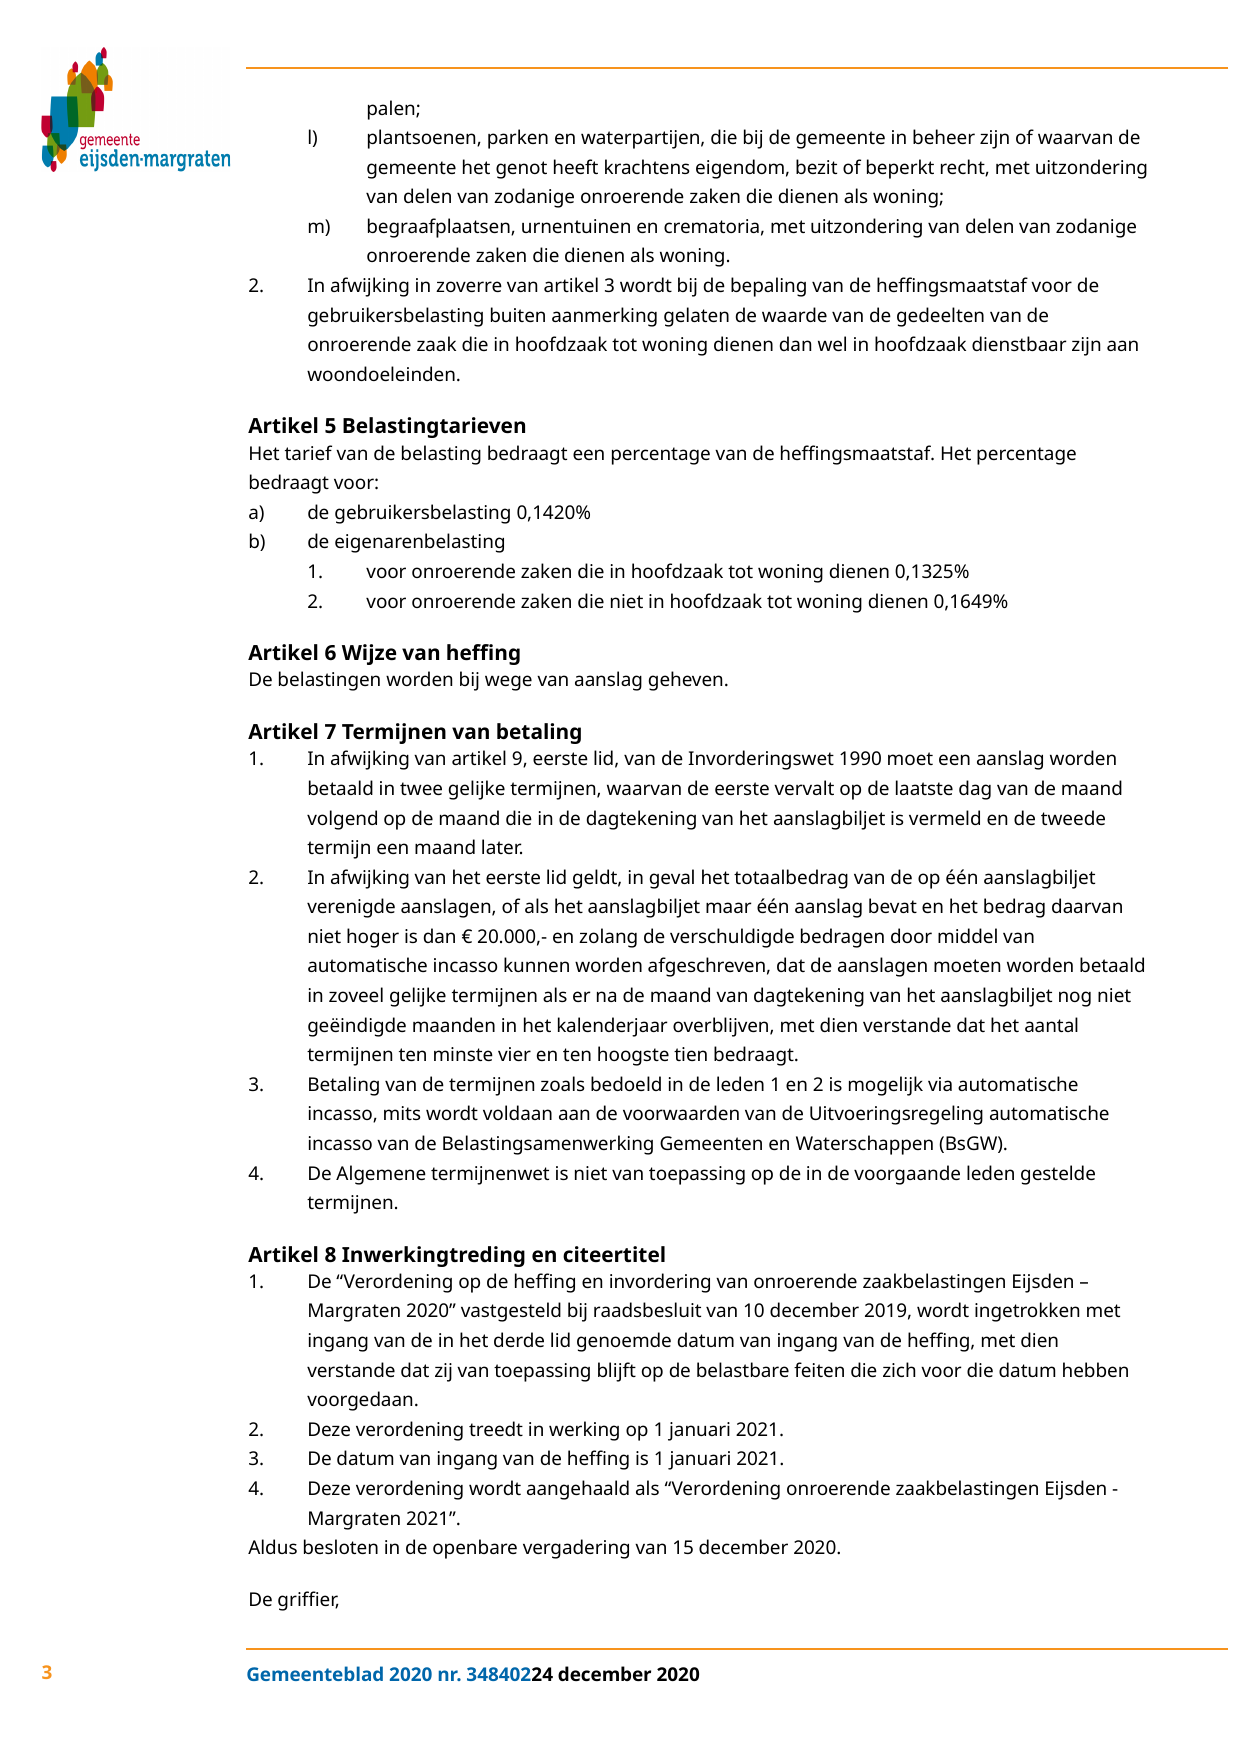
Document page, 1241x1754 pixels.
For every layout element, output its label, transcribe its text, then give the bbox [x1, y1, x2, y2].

picture [41, 47, 231, 172]
text De belastingen worden bij wege van aanslag geheven. [248, 667, 1152, 692]
text Artikel 7 Termijnen van betaling [248, 717, 1152, 746]
list de gebruikersbelasting 0,1420% [248, 499, 1152, 525]
list De datum van ingang van de heffing is 1 januari 2021. [248, 1446, 1152, 1471]
list De Algemene termijnenwet is niet van toepassing op de in de voorgaande leden gestelde termijnen. [248, 1160, 1152, 1215]
list de eigenarenbelasting [248, 529, 1152, 554]
text Artikel 5 Belastingtarieven [248, 411, 1152, 440]
list In afwijking in zoverre van artikel 3 wordt bij de bepaling van de heffingsmaatstaf voor de gebruikersbelasting buiten aanmerking gelaten de waarde van de gedeelten van de onroerende zaak die in hoofdzaak tot woning dienen dan wel in hoofdzaak dienstbaar zijn aan woondoeleinden. [248, 272, 1152, 387]
list Deze verordening treedt in werking op 1 januari 2021. [248, 1416, 1152, 1442]
list palen; [307, 95, 1152, 121]
list voor onroerende zaken die niet in hoofdzaak tot woning dienen 0,1649% [307, 588, 1152, 613]
list De “Verordening op de heffing en invordering van onroerende zaakbelastingen Eijsden – Margraten 2020” vastgesteld bij raadsbesluit van 10 december 2019, wordt ingetrokken met ingang van de in het derde lid genoemde datum van ingang van de heffing, met dien verstande dat zij van toepassing blijft op de belastbare feiten die zich voor die datum hebben voorgedaan. [248, 1268, 1152, 1412]
list begraafplaatsen, urnentuinen en crematoria, met uitzondering van delen van zodanige onroerende zaken die dienen als woning. [307, 213, 1152, 268]
list Deze verordening wordt aangehaald als “Verordening onroerende zaakbelastingen Eijsden - Margraten 2021”. [248, 1475, 1152, 1531]
list In afwijking van het eerste lid geldt, in geval het totaalbedrag van de op één aanslagbiljet verenigde aanslagen, of als het aanslagbiljet maar één aanslag bevat en het bedrag daarvan niet hoger is dan € 20.000,- en zolang de verschuldigde bedragen door middel van automatische incasso kunnen worden afgeschreven, dat de aanslagen moeten worden betaald in zoveel gelijke termijnen als er na de maand van dagtekening van het aanslagbiljet nog niet geëindigde maanden in het kalenderjaar overblijven, met dien verstande dat het aantal termijnen ten minste vier en ten hoogste tien bedraagt. [248, 864, 1152, 1067]
list Betaling van de termijnen zoals bedoeld in de leden 1 en 2 is mogelijk via automatische incasso, mits wordt voldaan aan de voorwaarden van de Uitvoeringsregeling automatische incasso van de Belastingsamenwerking Gemeenten en Waterschappen (BsGW). [248, 1071, 1152, 1156]
text Artikel 6 Wijze van heffing [248, 638, 1152, 667]
list voor onroerende zaken die in hoofdzaak tot woning dienen 0,1325% [307, 558, 1152, 584]
list In afwijking van artikel 9, eerste lid, van de Invorderingswet 1990 moet een aanslag worden betaald in twee gelijke termijnen, waarvan de eerste vervalt op de laatste dag van de maand volgend op de maand die in de dagtekening van het aanslagbiljet is vermeld en de tweede termijn een maand later. [248, 746, 1152, 860]
list plantsoenen, parken en waterpartijen, die bij de gemeente in beheer zijn of waarvan de gemeente het genot heeft krachtens eigendom, bezit of beperkt recht, met uitzondering van delen van zodanige onroerende zaken die dienen als woning; [307, 124, 1152, 209]
text Artikel 8 Inwerkingtreding en citeertitel [248, 1240, 1152, 1268]
text De griffier, [248, 1586, 1152, 1612]
text Het tarief van de belasting bedraagt een percentage van de heffingsmaatstaf. Het percentage bedraagt voor: [248, 440, 1152, 495]
text Aldus besloten in de openbare vergadering van 15 december 2020. [248, 1534, 1152, 1560]
